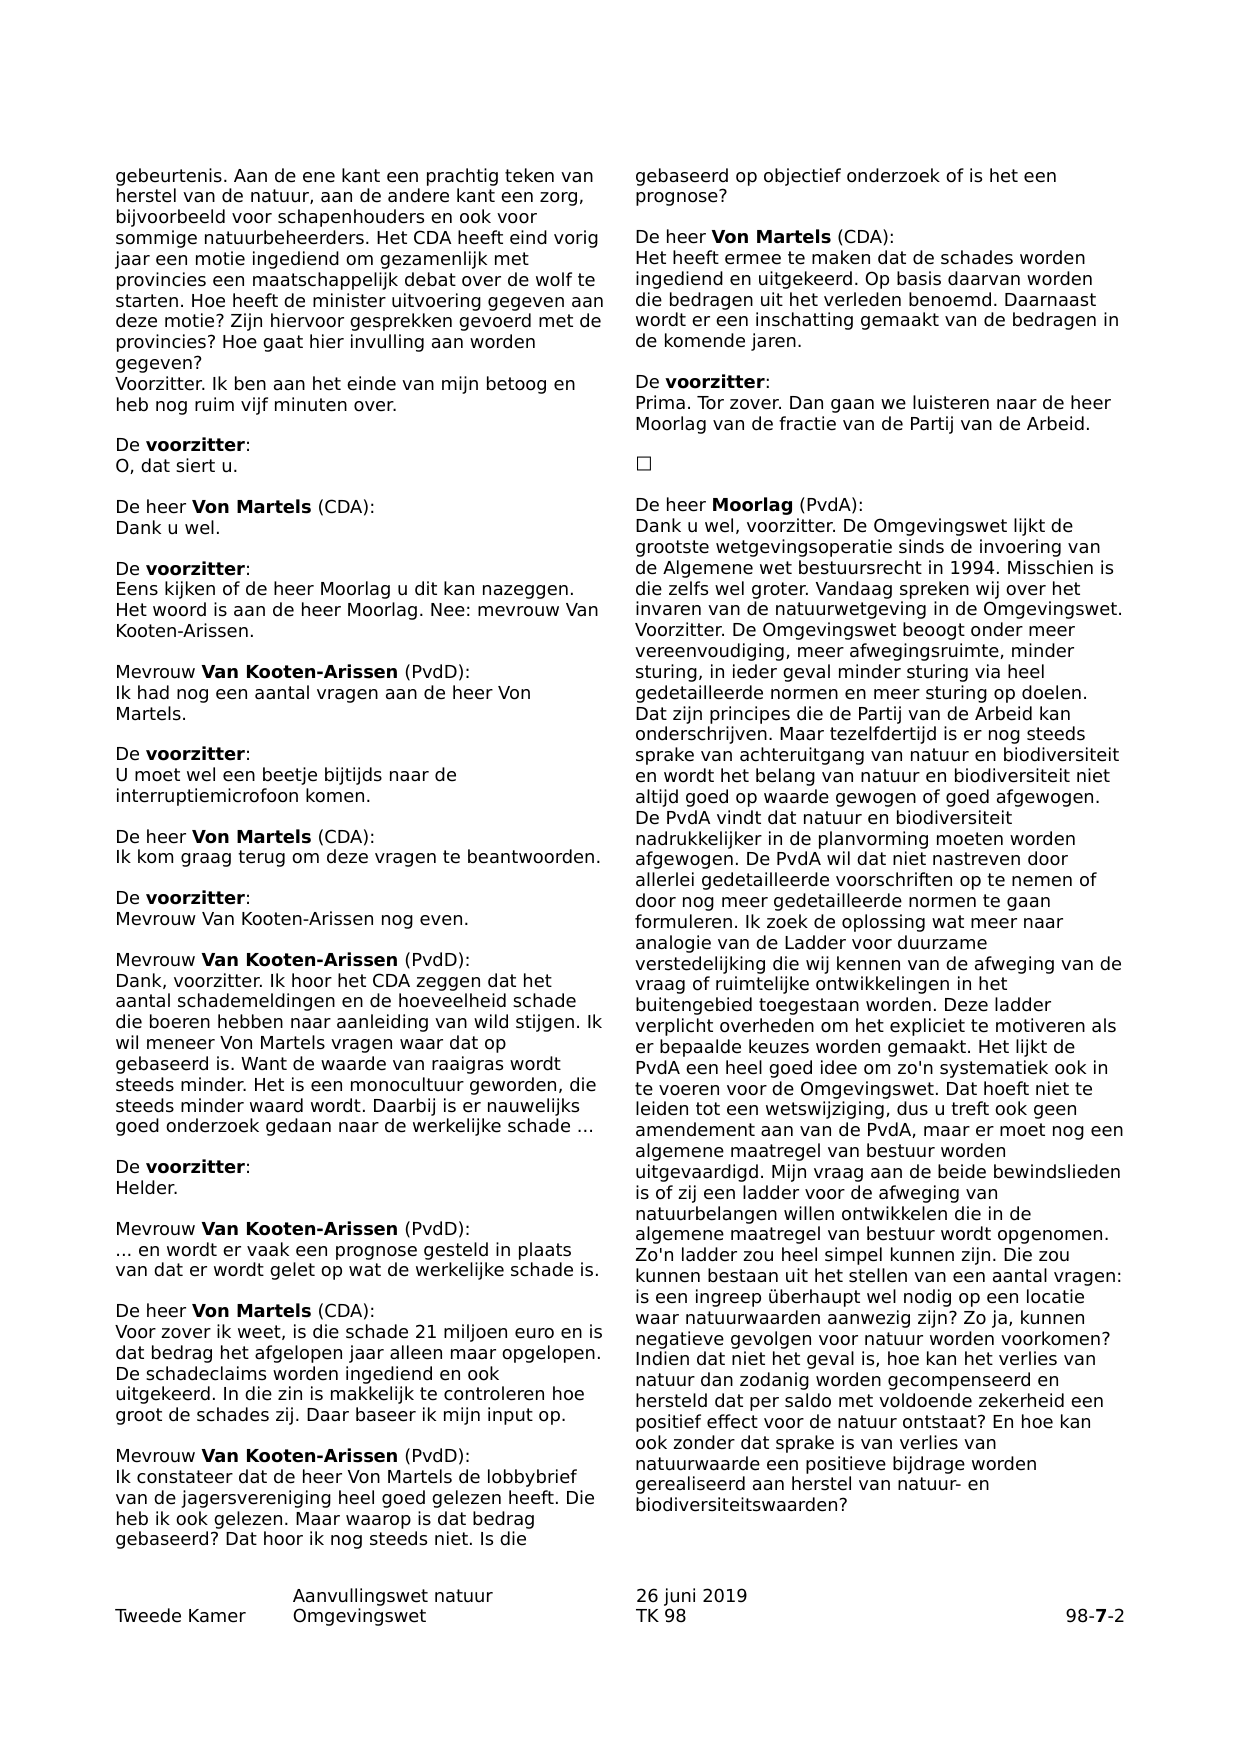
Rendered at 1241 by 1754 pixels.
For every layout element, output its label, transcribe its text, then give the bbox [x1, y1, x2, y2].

text De heer Von Martels (CDA): [115, 1301, 605, 1322]
text Dank u wel, voorzitter. De Omgevingswet lijkt de grootste wetgevingsoperatie sinds de invoering van de Algemene wet bestuursrecht in 1994. Misschien is die zelfs wel groter. Vandaag spreken wij over het invaren van de natuurwetgeving in de Omgevingswet. [635, 516, 1125, 620]
text De PvdA vindt dat natuur en biodiversiteit nadrukkelijker in de planvorming moeten worden afgewogen. De PvdA wil dat niet nastreven door allerlei gedetailleerde voorschriften op te nemen of door nog meer gedetailleerde normen te gaan formuleren. Ik zoek de oplossing wat meer naar analogie van de Ladder voor duurzame verstedelijking die wij kennen van de afweging van de vraag of ruimtelijke ontwikkelingen in het buitengebied toegestaan worden. Deze ladder verplicht overheden om het expliciet te motiveren als er bepaalde keuzes worden gemaakt. Het lijkt de PvdA een heel goed idee om zo'n systematiek ook in te voeren voor de Omgevingswet. Dat hoeft niet te leiden tot een wetswijziging, dus u treft ook geen amendement aan van de PvdA, maar er moet nog een algemene maatregel van bestuur worden uitgevaardigd. Mijn vraag aan de beide bewindslieden is of zij een ladder voor de afweging van natuurbelangen willen ontwikkelen die in de algemene maatregel van bestuur wordt opgenomen. Zo'n ladder zou heel simpel kunnen zijn. Die zou kunnen bestaan uit het stellen van een aantal vragen: is een ingreep überhaupt wel nodig op een locatie waar natuurwaarden aanwezig zijn? Zo ja, kunnen negatieve gevolgen voor natuur worden voorkomen? Indien dat niet het geval is, hoe kan het verlies van natuur dan zodanig worden gecompenseerd en hersteld dat per saldo met voldoende zekerheid een positief effect voor de natuur ontstaat? En hoe kan ook zonder dat sprake is van verlies van natuurwaarde een positieve bijdrage worden gerealiseerd aan herstel van natuur- en biodiversiteitswaarden? [635, 807, 1125, 1516]
text Voorzitter. De Omgevingswet beoogt onder meer vereenvoudiging, meer afwegingsruimte, minder sturing, in ieder geval minder sturing via heel gedetailleerde normen en meer sturing op doelen. Dat zijn principes die de Partij van de Arbeid kan onderschrijven. Maar tezelfdertijd is er nog steeds sprake van achteruitgang van natuur en biodiversiteit en wordt het belang van natuur en biodiversiteit niet altijd goed op waarde gewogen of goed afgewogen. [635, 620, 1125, 807]
text De voorzitter: [115, 744, 605, 765]
text Eens kijken of de heer Moorlag u dit kan nazeggen. Het woord is aan de heer Moorlag. Nee: mevrouw Van Kooten-Arissen. [115, 579, 605, 642]
text Ik constateer dat de heer Von Martels de lobbybrief van de jagersvereniging heel goed gelezen heeft. Die heb ik ook gelezen. Maar waarop is dat bedrag gebaseerd? Dat hoor ik nog steeds niet. Is die [115, 1467, 605, 1550]
text Ik had nog een aantal vragen aan de heer Von Martels. [115, 682, 605, 724]
text gebaseerd op objectief onderzoek of is het een prognose? [635, 165, 1125, 207]
text Mevrouw Van Kooten-Arissen (PvdD): [115, 662, 605, 682]
text De voorzitter: [115, 1157, 605, 1178]
text Mevrouw Van Kooten-Arissen (PvdD): [115, 949, 605, 970]
text Voor zover ik weet, is die schade 21 miljoen euro en is dat bedrag het afgelopen jaar alleen maar opgelopen. De schadeclaims worden ingediend en ook uitgekeerd. In die zin is makkelijk te controleren hoe groot de schades zij. Daar baseer ik mijn input op. [115, 1322, 605, 1426]
text Helder. [115, 1178, 605, 1198]
text De voorzitter: [115, 888, 605, 909]
text gebeurtenis. Aan de ene kant een prachtig teken van herstel van de natuur, aan de andere kant een zorg, bijvoorbeeld voor schapenhouders en ook voor sommige natuurbeheerders. Het CDA heeft eind vorig jaar een motie ingediend om gezamenlijk met provincies een maatschappelijk debat over de wolf te starten. Hoe heeft de minister uitvoering gegeven aan deze motie? Zijn hiervoor gesprekken gevoerd met de provincies? Hoe gaat hier invulling aan worden gegeven? [115, 165, 605, 374]
text De heer Von Martels (CDA): [635, 227, 1125, 248]
text De voorzitter: [115, 558, 605, 579]
text De heer Von Martels (CDA): [115, 826, 605, 847]
text Mevrouw Van Kooten-Arissen nog even. [115, 909, 605, 929]
text U moet wel een beetje bijtijds naar de interruptiemicrofoon komen. [115, 765, 605, 806]
text ⬜ [635, 454, 1125, 475]
text Dank, voorzitter. Ik hoor het CDA zeggen dat het aantal schademeldingen en de hoeveelheid schade die boeren hebben naar aanleiding van wild stijgen. Ik wil meneer Von Martels vragen waar dat op gebaseerd is. Want de waarde van raaigras wordt steeds minder. Het is een monocultuur geworden, die steeds minder waard wordt. Daarbij is er nauwelijks goed onderzoek gedaan naar de werkelijke schade ... [115, 970, 605, 1137]
text De voorzitter: [115, 435, 605, 456]
text Mevrouw Van Kooten-Arissen (PvdD): [115, 1446, 605, 1467]
text Dank u wel. [115, 518, 605, 538]
text De heer Moorlag (PvdA): [635, 495, 1125, 516]
text Prima. Tor zover. Dan gaan we luisteren naar de heer Moorlag van de fractie van de Partij van de Arbeid. [635, 393, 1125, 434]
text De heer Von Martels (CDA): [115, 497, 605, 518]
text De voorzitter: [635, 372, 1125, 393]
text O, dat siert u. [115, 456, 605, 477]
text Ik kom graag terug om deze vragen te beantwoorden. [115, 847, 605, 868]
text Mevrouw Van Kooten-Arissen (PvdD): [115, 1218, 605, 1239]
text Voorzitter. Ik ben aan het einde van mijn betoog en heb nog ruim vijf minuten over. [115, 374, 605, 415]
text ... en wordt er vaak een prognose gesteld in plaats van dat er wordt gelet op wat de werkelijke schade is. [115, 1239, 605, 1281]
text Het heeft ermee te maken dat de schades worden ingediend en uitgekeerd. Op basis daarvan worden die bedragen uit het verleden benoemd. Daarnaast wordt er een inschatting gemaakt van de bedragen in de komende jaren. [635, 248, 1125, 352]
